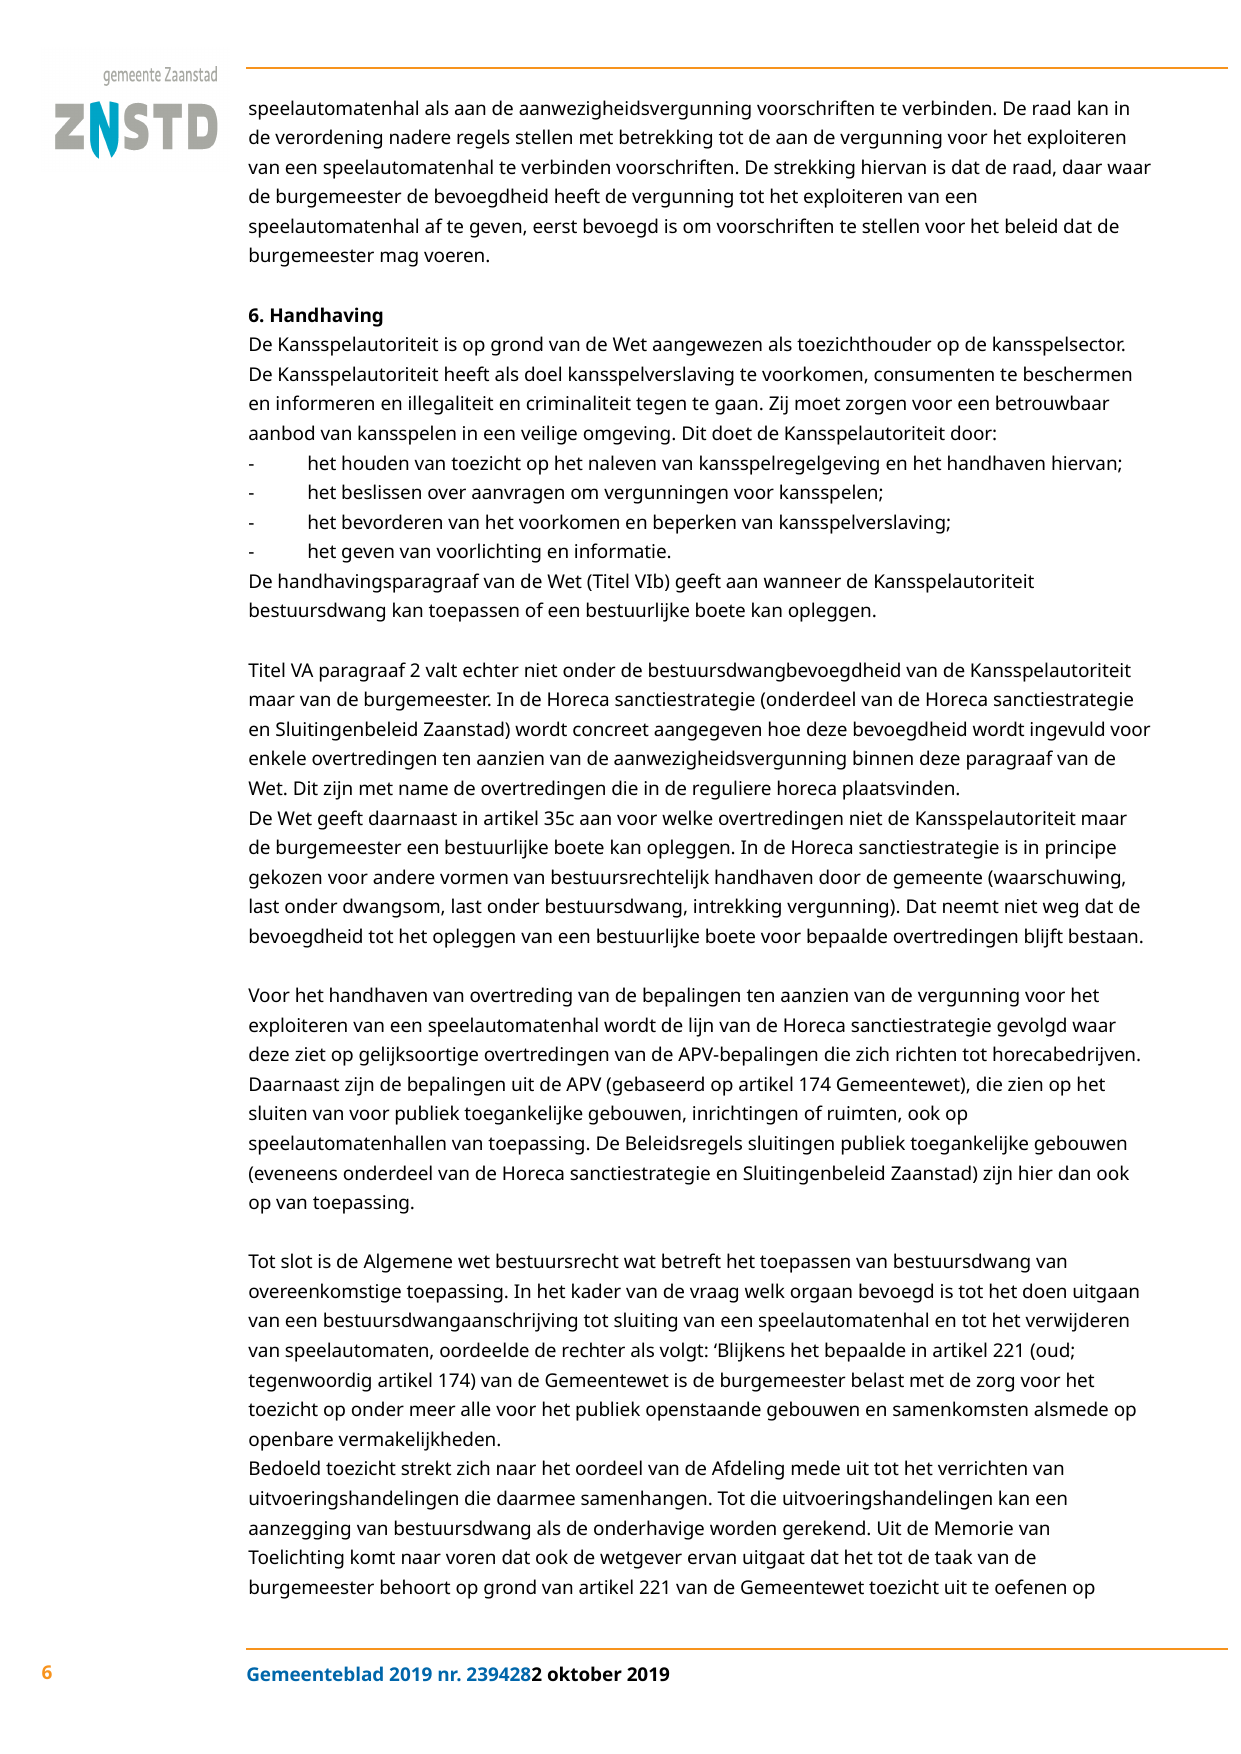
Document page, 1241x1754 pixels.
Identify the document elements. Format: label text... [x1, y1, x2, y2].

text De Wet geeft daarnaast in artikel 35c aan voor welke overtredingen niet de Kansspelautoriteit maar de burgemeester een bestuurlijke boete kan opleggen. In de Horeca sanctiestrategie is in principe gekozen voor andere vormen van bestuursrechtelijk handhaven door de gemeente (waarschuwing, last onder dwangsom, last onder bestuursdwang, intrekking vergunning). Dat neemt niet weg dat de bevoegdheid tot het opleggen van een bestuurlijke boete voor bepaalde overtredingen blijft bestaan. [248, 805, 1152, 949]
text Daarnaast zijn de bepalingen uit de APV (gebaseerd op artikel 174 Gemeentewet), die zien op het sluiten van voor publiek toegankelijke gebouwen, inrichtingen of ruimten, ook op speelautomatenhallen van toepassing. De Beleidsregels sluitingen publiek toegankelijke gebouwen (eveneens onderdeel van de Horeca sanctiestrategie en Sluitingenbeleid Zaanstad) zijn hier dan ook op van toepassing. [248, 1071, 1152, 1215]
text Voor het handhaven van overtreding van de bepalingen ten aanzien van de vergunning voor het exploiteren van een speelautomatenhal wordt de lijn van de Horeca sanctiestrategie gevolgd waar deze ziet op gelijksoortige overtredingen van de APV-bepalingen die zich richten tot horecabedrijven. [248, 982, 1152, 1067]
text De Kansspelautoriteit is op grond van de Wet aangewezen als toezichthouder op de kansspelsector. De Kansspelautoriteit heeft als doel kansspelverslaving te voorkomen, consumenten te beschermen en informeren en illegaliteit en criminaliteit tegen te gaan. Zij moet zorgen voor een betrouwbaar aanbod van kansspelen in een veilige omgeving. Dit doet de Kansspelautoriteit door: [248, 331, 1152, 446]
list het geven van voorlichting en informatie. [248, 538, 1152, 564]
text speelautomatenhal als aan de aanwezigheidsvergunning voorschriften te verbinden. De raad kan in de verordening nadere regels stellen met betrekking tot de aan de vergunning voor het exploiteren van een speelautomatenhal te verbinden voorschriften. De strekking hiervan is dat de raad, daar waar de burgemeester de bevoegdheid heeft de vergunning tot het exploiteren van een speelautomatenhal af te geven, eerst bevoegd is om voorschriften te stellen voor het beleid dat de burgemeester mag voeren. [248, 95, 1152, 268]
list het beslissen over aanvragen om vergunningen voor kansspelen; [248, 479, 1152, 505]
text Bedoeld toezicht strekt zich naar het oordeel van de Afdeling mede uit tot het verrichten van uitvoeringshandelingen die daarmee samenhangen. Tot die uitvoeringshandelingen kan een aanzegging van bestuursdwang als de onderhavige worden gerekend. Uit de Memorie van Toelichting komt naar voren dat ook de wetgever ervan uitgaat dat het tot de taak van de burgemeester behoort op grond van artikel 221 van de Gemeentewet toezicht uit te oefenen op [248, 1456, 1152, 1600]
list het houden van toezicht op het naleven van kansspelregelgeving en het handhaven hiervan; [248, 450, 1152, 476]
picture [41, 47, 231, 172]
text Titel VA paragraaf 2 valt echter niet onder de bestuursdwangbevoegdheid van de Kansspelautoriteit maar van de burgemeester. In de Horeca sanctiestrategie (onderdeel van de Horeca sanctiestrategie en Sluitingenbeleid Zaanstad) wordt concreet aangegeven hoe deze bevoegdheid wordt ingevuld voor enkele overtredingen ten aanzien van de aanwezigheidsvergunning binnen deze paragraaf van de Wet. Dit zijn met name de overtredingen die in de reguliere horeca plaatsvinden. [248, 657, 1152, 801]
text Tot slot is de Algemene wet bestuursrecht wat betreft het toepassen van bestuursdwang van overeenkomstige toepassing. In het kader van de vraag welk orgaan bevoegd is tot het doen uitgaan van een bestuursdwangaanschrijving tot sluiting van een speelautomatenhal en tot het verwijderen van speelautomaten, oordeelde de rechter als volgt: ‘Blijkens het bepaalde in artikel 221 (oud; tegenwoordig artikel 174) van de Gemeentewet is de burgemeester belast met de zorg voor het toezicht op onder meer alle voor het publiek openstaande gebouwen en samenkomsten alsmede op openbare vermakelijkheden. [248, 1248, 1152, 1452]
text De handhavingsparagraaf van de Wet (Titel VIb) geeft aan wanneer de Kansspelautoriteit bestuursdwang kan toepassen of een bestuurlijke boete kan opleggen. [248, 568, 1152, 623]
list het bevorderen van het voorkomen en beperken van kansspelverslaving; [248, 509, 1152, 535]
text 6. Handhaving [248, 302, 1152, 328]
